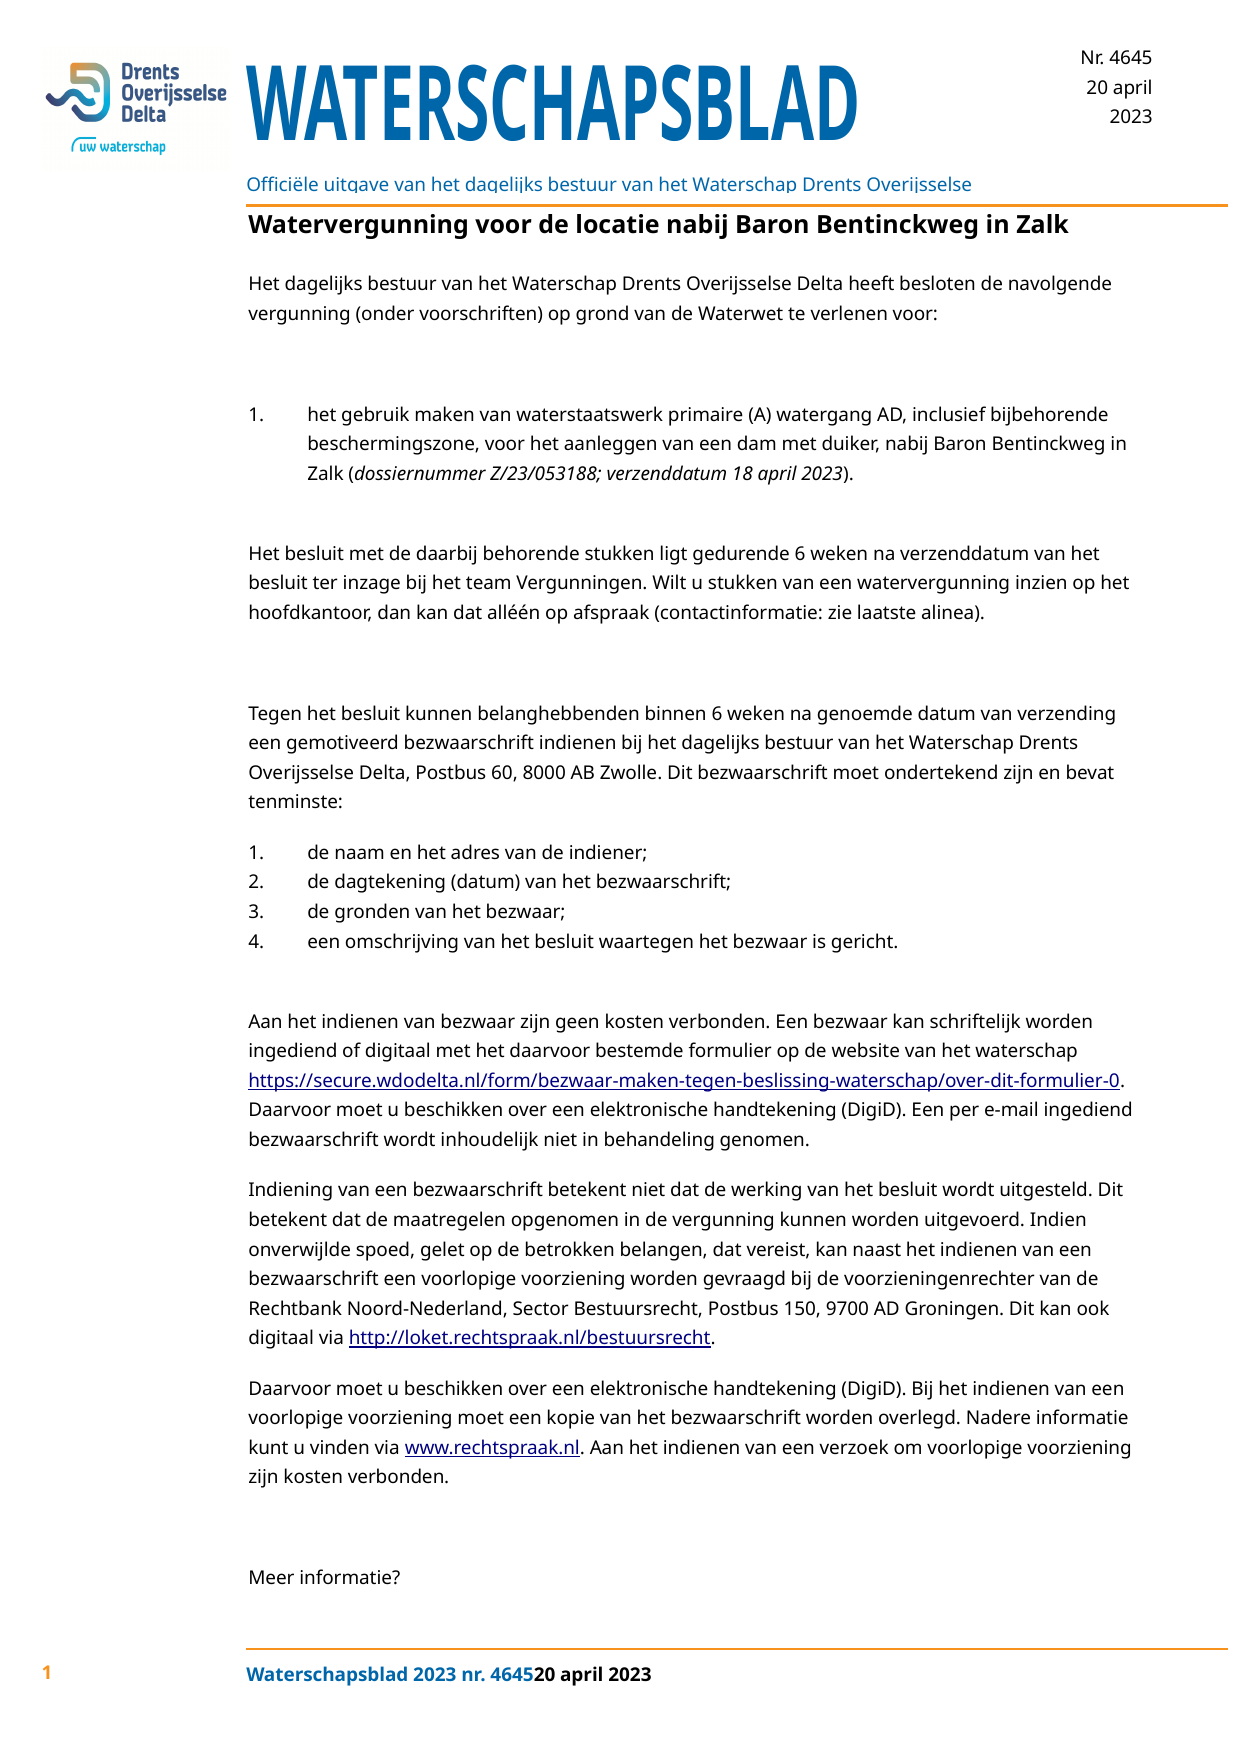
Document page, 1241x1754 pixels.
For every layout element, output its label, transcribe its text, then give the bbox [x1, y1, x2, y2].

picture [41, 47, 231, 172]
text Aan het indienen van bezwaar zijn geen kosten verbonden. Een bezwaar kan schriftelijk worden ingediend of digitaal met het daarvoor bestemde formulier op de website van het waterschap https://secure.wdodelta.nl/form/bezwaar-maken-tegen-beslissing-waterschap/over-dit-formulier-0. Daarvoor moet u beschikken over een elektronische handtekening (DigiD). Een per e-mail ingediend bezwaarschrift wordt inhoudelijk niet in behandeling genomen. [248, 1008, 1152, 1152]
text Het besluit met de daarbij behorende stukken ligt gedurende 6 weken na verzenddatum van het besluit ter inzage bij het team Vergunningen. Wilt u stukken van een watervergunning inzien op het hoofdkantoor, dan kan dat alléén op afspraak (contactinformatie: zie laatste alinea). [248, 540, 1152, 625]
text Daarvoor moet u beschikken over een elektronische handtekening (DigiD). Bij het indienen van een voorlopige voorziening moet een kopie van het bezwaarschrift worden overlegd. Nadere informatie kunt u vinden via www.rechtspraak.nl. Aan het indienen van een verzoek om voorlopige voorziening zijn kosten verbonden. [248, 1375, 1152, 1489]
list het gebruik maken van waterstaatswerk primaire (A) watergang AD, inclusief bijbehorende beschermingszone, voor het aanleggen van een dam met duiker, nabij Baron Bentinckweg in Zalk (dossiernummer Z/23/053188; verzenddatum 18 april 2023). [248, 401, 1152, 486]
text Het dagelijks bestuur van het Waterschap Drents Overijsselse Delta heeft besloten de navolgende vergunning (onder voorschriften) op grond van de Waterwet te verlenen voor: [248, 270, 1152, 326]
text Indiening van een bezwaarschrift betekent niet dat de werking van het besluit wordt uitgesteld. Dit betekent dat de maatregelen opgenomen in de vergunning kunnen worden uitgevoerd. Indien onverwijlde spoed, gelet op de betrokken belangen, dat vereist, kan naast het indienen van een bezwaarschrift een voorlopige voorziening worden gevraagd bij de voorzieningenrechter van de Rechtbank Noord-Nederland, Sector Bestuursrecht, Postbus 150, 9700 AD Groningen. Dit kan ook digitaal via http://loket.rechtspraak.nl/bestuursrecht. [248, 1177, 1152, 1350]
list de naam en het adres van de indiener; [248, 839, 1152, 865]
text Watervergunning voor de locatie nabij Baron Bentinckweg in Zalk [248, 207, 1152, 241]
text Tegen het besluit kunnen belanghebbenden binnen 6 weken na genoemde datum van verzending een gemotiveerd bezwaarschrift indienen bij het dagelijks bestuur van het Waterschap Drents Overijsselse Delta, Postbus 60, 8000 AB Zwolle. Dit bezwaarschrift moet ondertekend zijn en bevat tenminste: [248, 700, 1152, 814]
list de dagtekening (datum) van het bezwaarschrift; [248, 869, 1152, 894]
text Meer informatie? [248, 1564, 1152, 1590]
list de gronden van het bezwaar; [248, 898, 1152, 924]
list een omschrijving van het besluit waartegen het bezwaar is gericht. [248, 928, 1152, 953]
